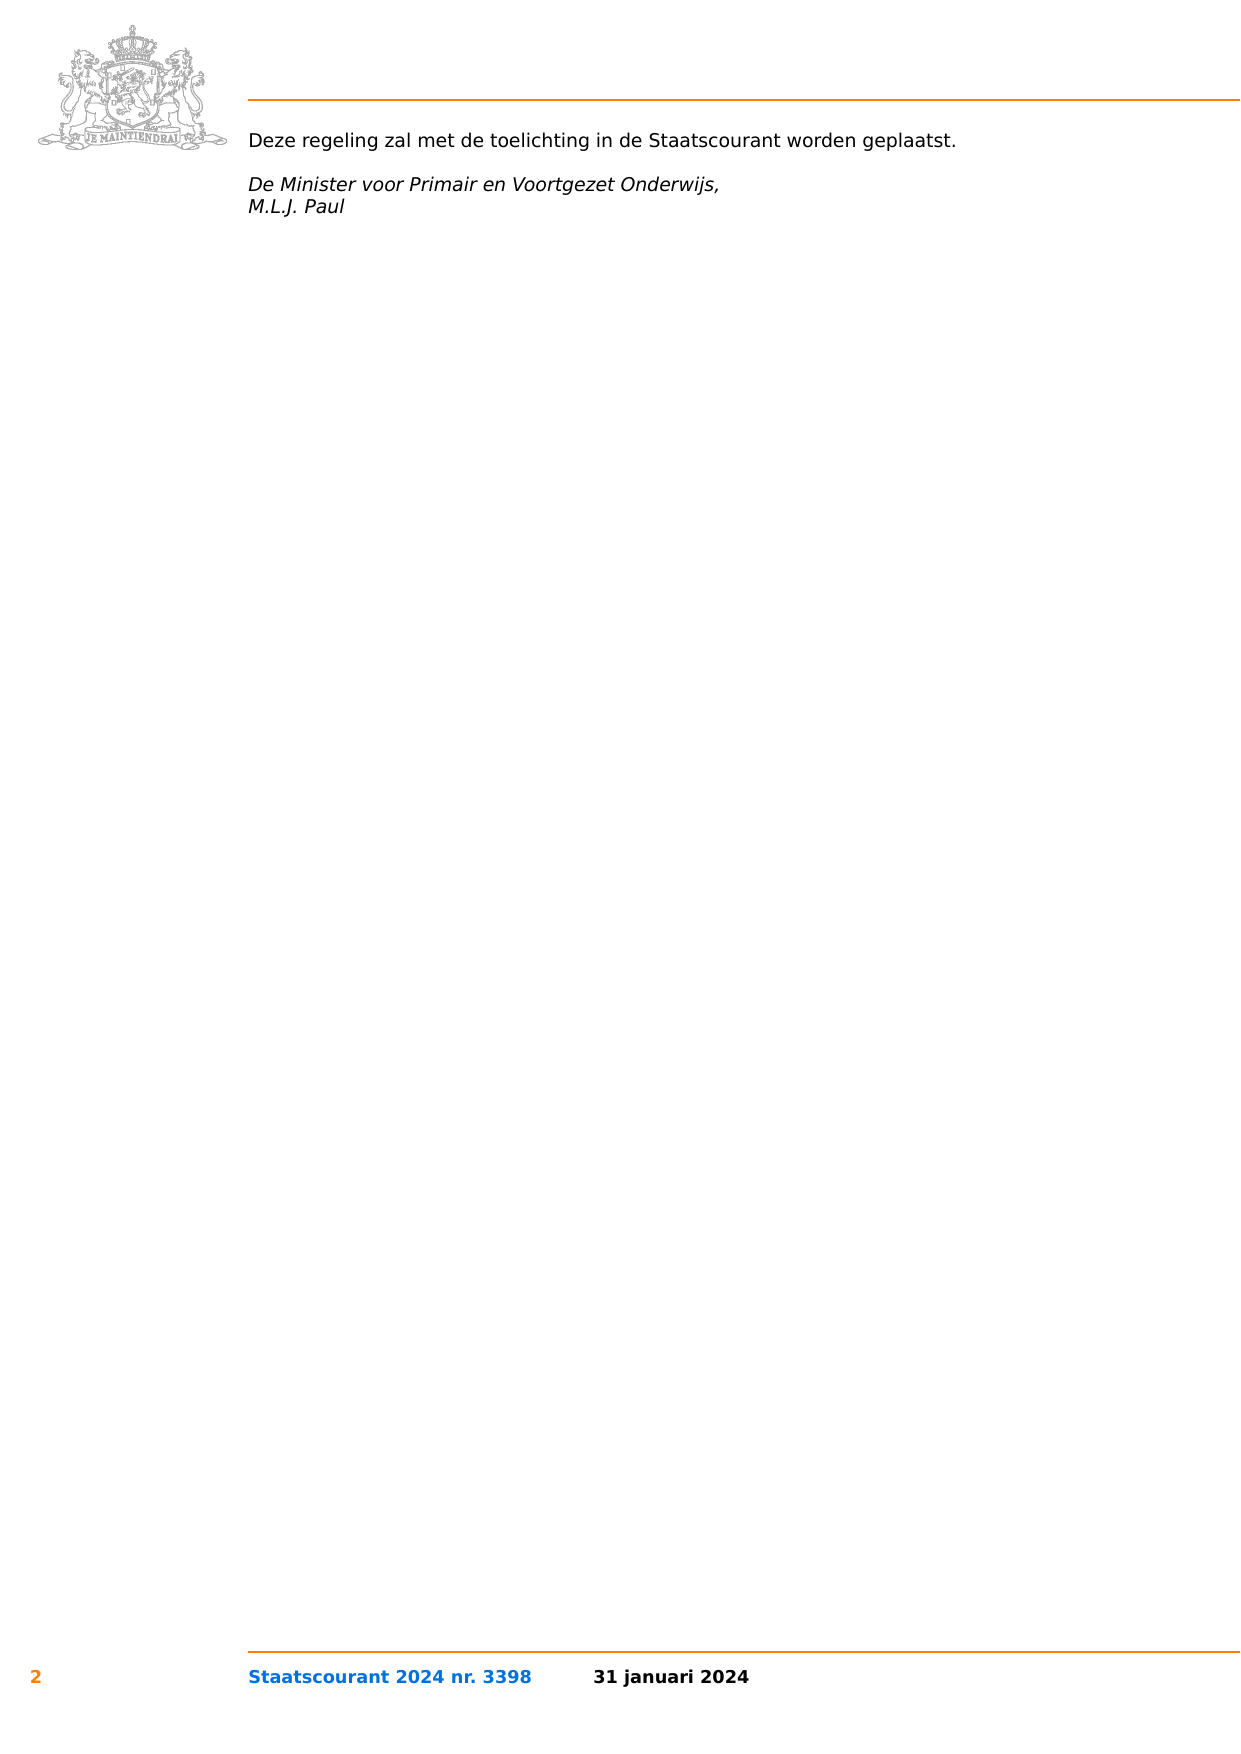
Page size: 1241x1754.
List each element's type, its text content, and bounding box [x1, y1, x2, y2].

text Deze regeling zal met de toelichting in de Staatscourant worden geplaatst. [248, 130, 1163, 152]
text De Minister voor Primair en Voortgezet Onderwijs, M.L.J. Paul [248, 174, 1163, 218]
picture [38, 25, 227, 150]
